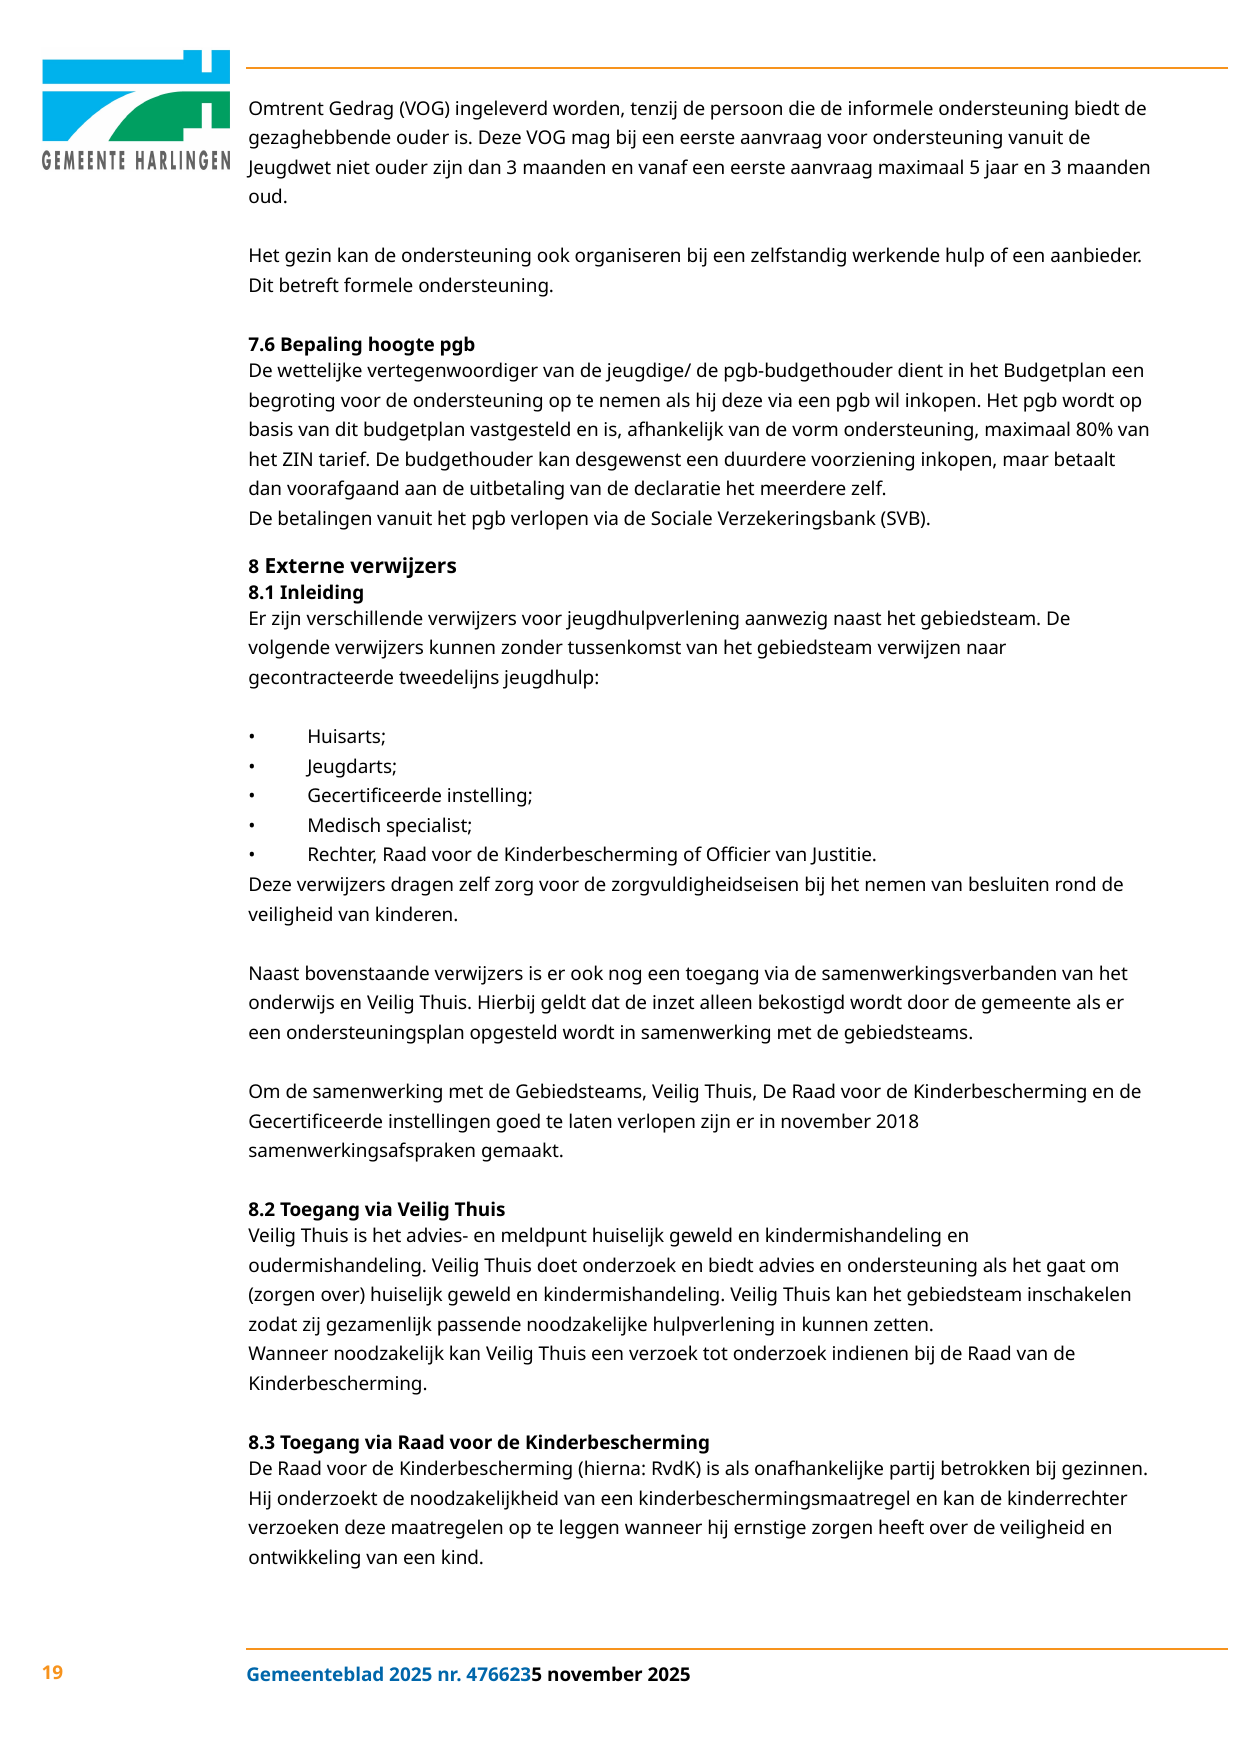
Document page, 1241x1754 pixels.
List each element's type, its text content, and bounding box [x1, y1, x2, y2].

text Er zijn verschillende verwijzers voor jeugdhulpverlening aanwezig naast het gebiedsteam. De volgende verwijzers kunnen zonder tussenkomst van het gebiedsteam verwijzen naar gecontracteerde tweedelijns jeugdhulp: [248, 605, 1152, 690]
text 8.2 Toegang via Veilig Thuis [248, 1197, 1152, 1222]
text Deze verwijzers dragen zelf zorg voor de zorgvuldigheidseisen bij het nemen van besluiten rond de veiligheid van kinderen. [248, 871, 1152, 926]
text De Raad voor de Kinderbescherming (hierna: RvdK) is als onafhankelijke partij betrokken bij gezinnen. Hij onderzoekt de noodzakelijkheid van een kinderbeschermingsmaatregel en kan de kinderrechter verzoeken deze maatregelen op te leggen wanneer hij ernstige zorgen heeft over de veiligheid en ontwikkeling van een kind. [248, 1455, 1152, 1569]
text Naast bovenstaande verwijzers is er ook nog een toegang via de samenwerkingsverbanden van het onderwijs en Veilig Thuis. Hierbij geldt dat de inzet alleen bekostigd wordt door de gemeente als er een ondersteuningsplan opgesteld wordt in samenwerking met de gebiedsteams. [248, 960, 1152, 1045]
list Gecertificeerde instelling; [248, 782, 1152, 808]
list Rechter, Raad voor de Kinderbescherming of Officier van Justitie. [248, 842, 1152, 867]
list Huisarts; [248, 723, 1152, 749]
text 7.6 Bepaling hoogte pgb [248, 331, 1152, 357]
picture [41, 47, 231, 172]
text Wanneer noodzakelijk kan Veilig Thuis een verzoek tot onderzoek indienen bij de Raad van de Kinderbescherming. [248, 1341, 1152, 1396]
text De wettelijke vertegenwoordiger van de jeugdige/ de pgb-budgethouder dient in het Budgetplan een begroting voor de ondersteuning op te nemen als hij deze via een pgb wil inkopen. Het pgb wordt op basis van dit budgetplan vastgesteld en is, afhankelijk van de vorm ondersteuning, maximaal 80% van het ZIN tarief. De budgethouder kan desgewenst een duurdere voorziening inkopen, maar betaalt dan voorafgaand aan de uitbetaling van de declaratie het meerdere zelf. [248, 357, 1152, 501]
text Het gezin kan de ondersteuning ook organiseren bij een zelfstandig werkende hulp of een aanbieder. Dit betreft formele ondersteuning. [248, 243, 1152, 298]
text 8.3 Toegang via Raad voor de Kinderbescherming [248, 1429, 1152, 1455]
text Omtrent Gedrag (VOG) ingeleverd worden, tenzij de persoon die de informele ondersteuning biedt de gezaghebbende ouder is. Deze VOG mag bij een eerste aanvraag voor ondersteuning vanuit de Jeugdwet niet ouder zijn dan 3 maanden en vanaf een eerste aanvraag maximaal 5 jaar en 3 maanden oud. [248, 95, 1152, 209]
text Veilig Thuis is het advies- en meldpunt huiselijk geweld en kindermishandeling en oudermishandeling. Veilig Thuis doet onderzoek en biedt advies en ondersteuning als het gaat om (zorgen over) huiselijk geweld en kindermishandeling. Veilig Thuis kan het gebiedsteam inschakelen zodat zij gezamenlijk passende noodzakelijke hulpverlening in kunnen zetten. [248, 1222, 1152, 1337]
list Jeugdarts; [248, 753, 1152, 778]
text 8.1 Inleiding [248, 579, 1152, 605]
text De betalingen vanuit het pgb verlopen via de Sociale Verzekeringsbank (SVB). [248, 505, 1152, 531]
list Medisch specialist; [248, 812, 1152, 838]
text Om de samenwerking met de Gebiedsteams, Veilig Thuis, De Raad voor de Kinderbescherming en de Gecertificeerde instellingen goed te laten verlopen zijn er in november 2018 samenwerkingsafspraken gemaakt. [248, 1078, 1152, 1163]
text 8 Externe verwijzers [248, 551, 1152, 579]
